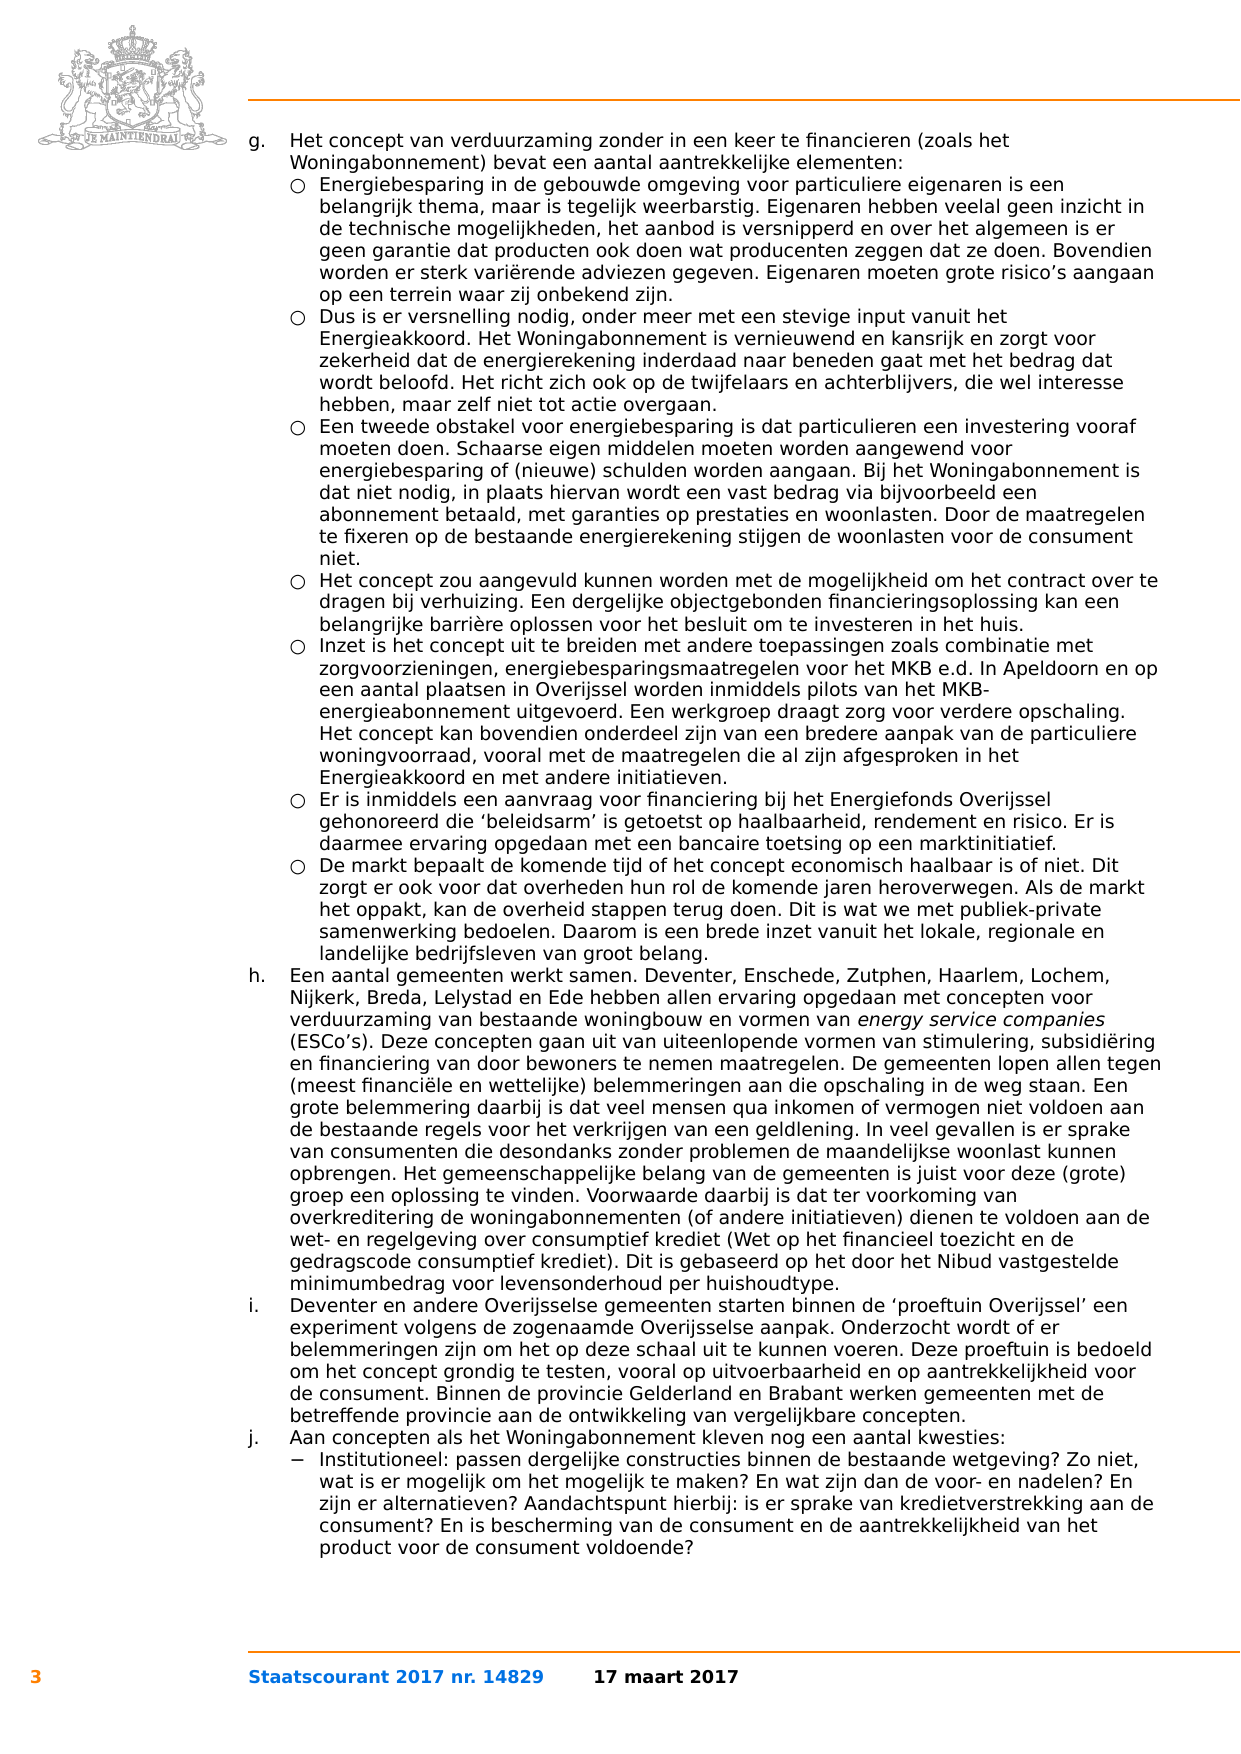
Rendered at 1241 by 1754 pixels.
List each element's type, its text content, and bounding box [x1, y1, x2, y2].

text j. Aan concepten als het Woningabonnement kleven nog een aantal kwesties: [248, 1427, 1163, 1449]
text h. Een aantal gemeenten werkt samen. Deventer, Enschede, Zutphen, Haarlem, Lochem, Nijkerk, Breda, Lelystad en Ede hebben allen ervaring opgedaan met concepten voor verduurzaming van bestaande woningbouw en vormen van energy service companies (ESCo’s). Deze concepten gaan uit van uiteenlopende vormen van stimulering, subsidiëring en financiering van door bewoners te nemen maatregelen. De gemeenten lopen allen tegen (meest financiële en wettelijke) belemmeringen aan die opschaling in de weg staan. Een grote belemmering daarbij is dat veel mensen qua inkomen of vermogen niet voldoen aan de bestaande regels voor het verkrijgen van een geldlening. In veel gevallen is er sprake van consumenten die desondanks zonder problemen de maandelijkse woonlast kunnen opbrengen. Het gemeenschappelijke belang van de gemeenten is juist voor deze (grote) groep een oplossing te vinden. Voorwaarde daarbij is dat ter voorkoming van overkreditering de woningabonnementen (of andere initiatieven) dienen te voldoen aan de wet- en regelgeving over consumptief krediet (Wet op het financieel toezicht en de gedragscode consumptief krediet). Dit is gebaseerd op het door het Nibud vastgestelde minimumbedrag voor levensonderhoud per huishoudtype. [248, 965, 1163, 1295]
text ○ Het concept zou aangevuld kunnen worden met de mogelijkheid om het contract over te dragen bij verhuizing. Een dergelijke objectgebonden financieringsoplossing kan een belangrijke barrière oplossen voor het besluit om te investeren in het huis. [289, 569, 1163, 635]
text ○ Er is inmiddels een aanvraag voor financiering bij het Energiefonds Overijssel gehonoreerd die ‘beleidsarm’ is getoetst op haalbaarheid, rendement en risico. Er is daarmee ervaring opgedaan met een bancaire toetsing op een marktinitiatief. [289, 789, 1163, 855]
text ○ De markt bepaalt de komende tijd of het concept economisch haalbaar is of niet. Dit zorgt er ook voor dat overheden hun rol de komende jaren heroverwegen. Als de markt het oppakt, kan de overheid stappen terug doen. Dit is wat we met publiek-private samenwerking bedoelen. Daarom is een brede inzet vanuit het lokale, regionale en landelijke bedrijfsleven van groot belang. [289, 855, 1163, 965]
text ○ Energiebesparing in de gebouwde omgeving voor particuliere eigenaren is een belangrijk thema, maar is tegelijk weerbarstig. Eigenaren hebben veelal geen inzicht in de technische mogelijkheden, het aanbod is versnipperd en over het algemeen is er geen garantie dat producten ook doen wat producenten zeggen dat ze doen. Bovendien worden er sterk variërende adviezen gegeven. Eigenaren moeten grote risico’s aangaan op een terrein waar zij onbekend zijn. [289, 174, 1163, 306]
text ○ Dus is er versnelling nodig, onder meer met een stevige input vanuit het Energieakkoord. Het Woningabonnement is vernieuwend en kansrijk en zorgt voor zekerheid dat de energierekening inderdaad naar beneden gaat met het bedrag dat wordt beloofd. Het richt zich ook op de twijfelaars en achterblijvers, die wel interesse hebben, maar zelf niet tot actie overgaan. [289, 306, 1163, 416]
text i. Deventer en andere Overijsselse gemeenten starten binnen de ‘proeftuin Overijssel’ een experiment volgens de zogenaamde Overijsselse aanpak. Onderzocht wordt of er belemmeringen zijn om het op deze schaal uit te kunnen voeren. Deze proeftuin is bedoeld om het concept grondig te testen, vooral op uitvoerbaarheid en op aantrekkelijkheid voor de consument. Binnen de provincie Gelderland en Brabant werken gemeenten met de betreffende provincie aan de ontwikkeling van vergelijkbare concepten. [248, 1295, 1163, 1427]
text ○ Een tweede obstakel voor energiebesparing is dat particulieren een investering vooraf moeten doen. Schaarse eigen middelen moeten worden aangewend voor energiebesparing of (nieuwe) schulden worden aangaan. Bij het Woningabonnement is dat niet nodig, in plaats hiervan wordt een vast bedrag via bijvoorbeeld een abonnement betaald, met garanties op prestaties en woonlasten. Door de maatregelen te fixeren op de bestaande energierekening stijgen de woonlasten voor de consument niet. [289, 416, 1163, 569]
text g. Het concept van verduurzaming zonder in een keer te financieren (zoals het Woningabonnement) bevat een aantal aantrekkelijke elementen: [248, 130, 1163, 174]
text − Institutioneel: passen dergelijke constructies binnen de bestaande wetgeving? Zo niet, wat is er mogelijk om het mogelijk te maken? En wat zijn dan de voor- en nadelen? En zijn er alternatieven? Aandachtspunt hierbij: is er sprake van kredietverstrekking aan de consument? En is bescherming van de consument en de aantrekkelijkheid van het product voor de consument voldoende? [289, 1449, 1163, 1558]
picture [38, 25, 227, 150]
text ○ Inzet is het concept uit te breiden met andere toepassingen zoals combinatie met zorgvoorzieningen, energiebesparingsmaatregelen voor het MKB e.d. In Apeldoorn en op een aantal plaatsen in Overijssel worden inmiddels pilots van het MKB-energieabonnement uitgevoerd. Een werkgroep draagt zorg voor verdere opschaling. Het concept kan bovendien onderdeel zijn van een bredere aanpak van de particuliere woningvoorraad, vooral met de maatregelen die al zijn afgesproken in het Energieakkoord en met andere initiatieven. [289, 635, 1163, 789]
